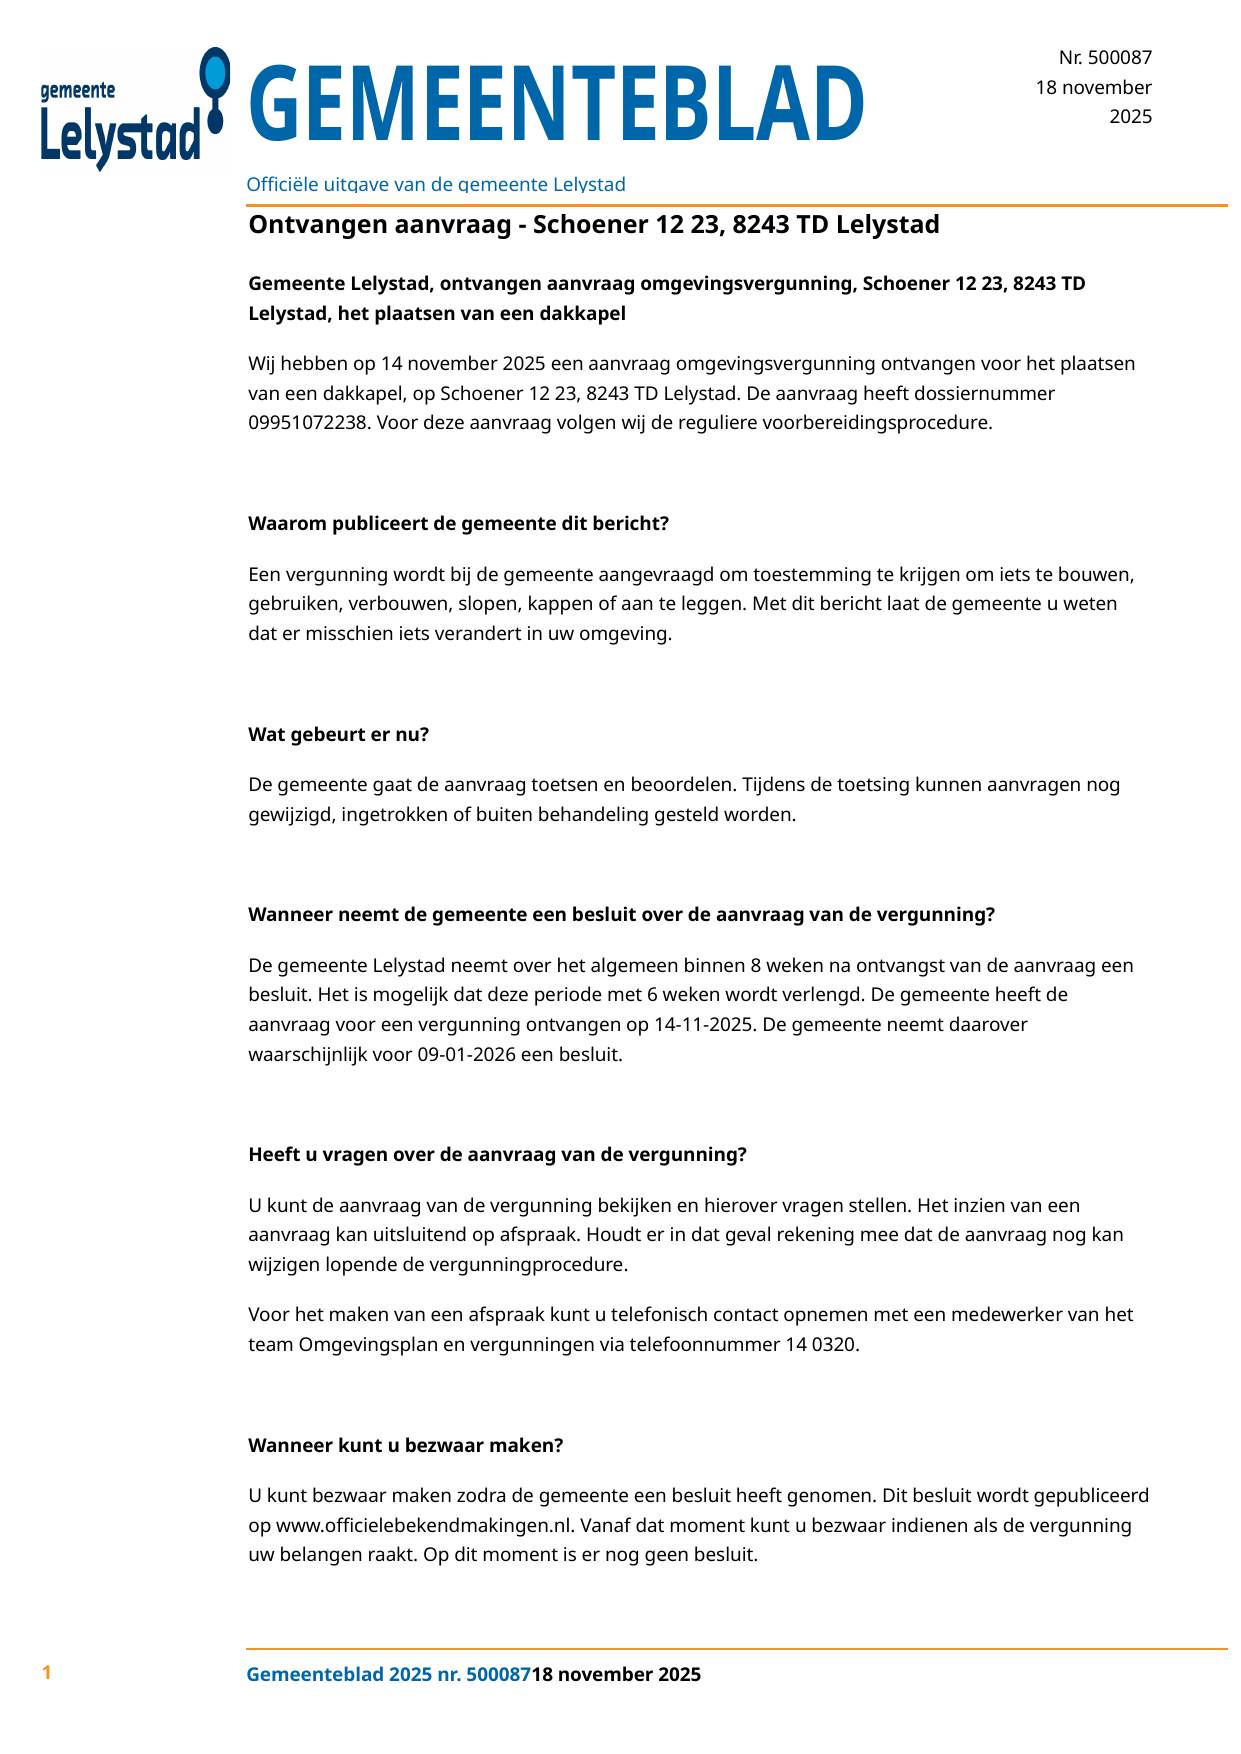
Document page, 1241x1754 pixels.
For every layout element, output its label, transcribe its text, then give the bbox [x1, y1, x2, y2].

text Wij hebben op 14 november 2025 een aanvraag omgevingsvergunning ontvangen voor het plaatsen van een dakkapel, op Schoener 12 23, 8243 TD Lelystad. De aanvraag heeft dossiernummer 09951072238. Voor deze aanvraag volgen wij de reguliere voorbereidingsprocedure. [248, 350, 1152, 435]
text Gemeente Lelystad, ontvangen aanvraag omgevingsvergunning, Schoener 12 23, 8243 TD Lelystad, het plaatsen van een dakkapel [248, 270, 1152, 326]
text Waarom publiceert de gemeente dit bericht? [248, 510, 1152, 536]
text Heeft u vragen over de aanvraag van de vergunning? [248, 1142, 1152, 1167]
text Wat gebeurt er nu? [248, 721, 1152, 746]
text Wanneer kunt u bezwaar maken? [248, 1432, 1152, 1458]
text Voor het maken van een afspraak kunt u telefonisch contact opnemen met een medewerker van het team Omgevingsplan en vergunningen via telefoonnummer 14 0320. [248, 1302, 1152, 1357]
text U kunt de aanvraag van de vergunning bekijken en hierover vragen stellen. Het inzien van een aanvraag kan uitsluitend op afspraak. Houdt er in dat geval rekening mee dat de aanvraag nog kan wijzigen lopende de vergunningprocedure. [248, 1192, 1152, 1277]
text Ontvangen aanvraag - Schoener 12 23, 8243 TD Lelystad [248, 207, 1152, 241]
text U kunt bezwaar maken zodra de gemeente een besluit heeft genomen. Dit besluit wordt gepubliceerd op www.officielebekendmakingen.nl. Vanaf dat moment kunt u bezwaar indienen als de vergunning uw belangen raakt. Op dit moment is er nog geen besluit. [248, 1482, 1152, 1567]
picture [41, 47, 231, 172]
text De gemeente gaat de aanvraag toetsen en beoordelen. Tijdens de toetsing kunnen aanvragen nog gewijzigd, ingetrokken of buiten behandeling gesteld worden. [248, 771, 1152, 826]
text Wanneer neemt de gemeente een besluit over de aanvraag van de vergunning? [248, 902, 1152, 927]
text Een vergunning wordt bij de gemeente aangevraagd om toestemming te krijgen om iets te bouwen, gebruiken, verbouwen, slopen, kappen of aan te leggen. Met dit bericht laat de gemeente u weten dat er misschien iets verandert in uw omgeving. [248, 561, 1152, 646]
text De gemeente Lelystad neemt over het algemeen binnen 8 weken na ontvangst van de aanvraag een besluit. Het is mogelijk dat deze periode met 6 weken wordt verlengd. De gemeente heeft de aanvraag voor een vergunning ontvangen op 14-11-2025. De gemeente neemt daarover waarschijnlijk voor 09-01-2026 een besluit. [248, 952, 1152, 1066]
